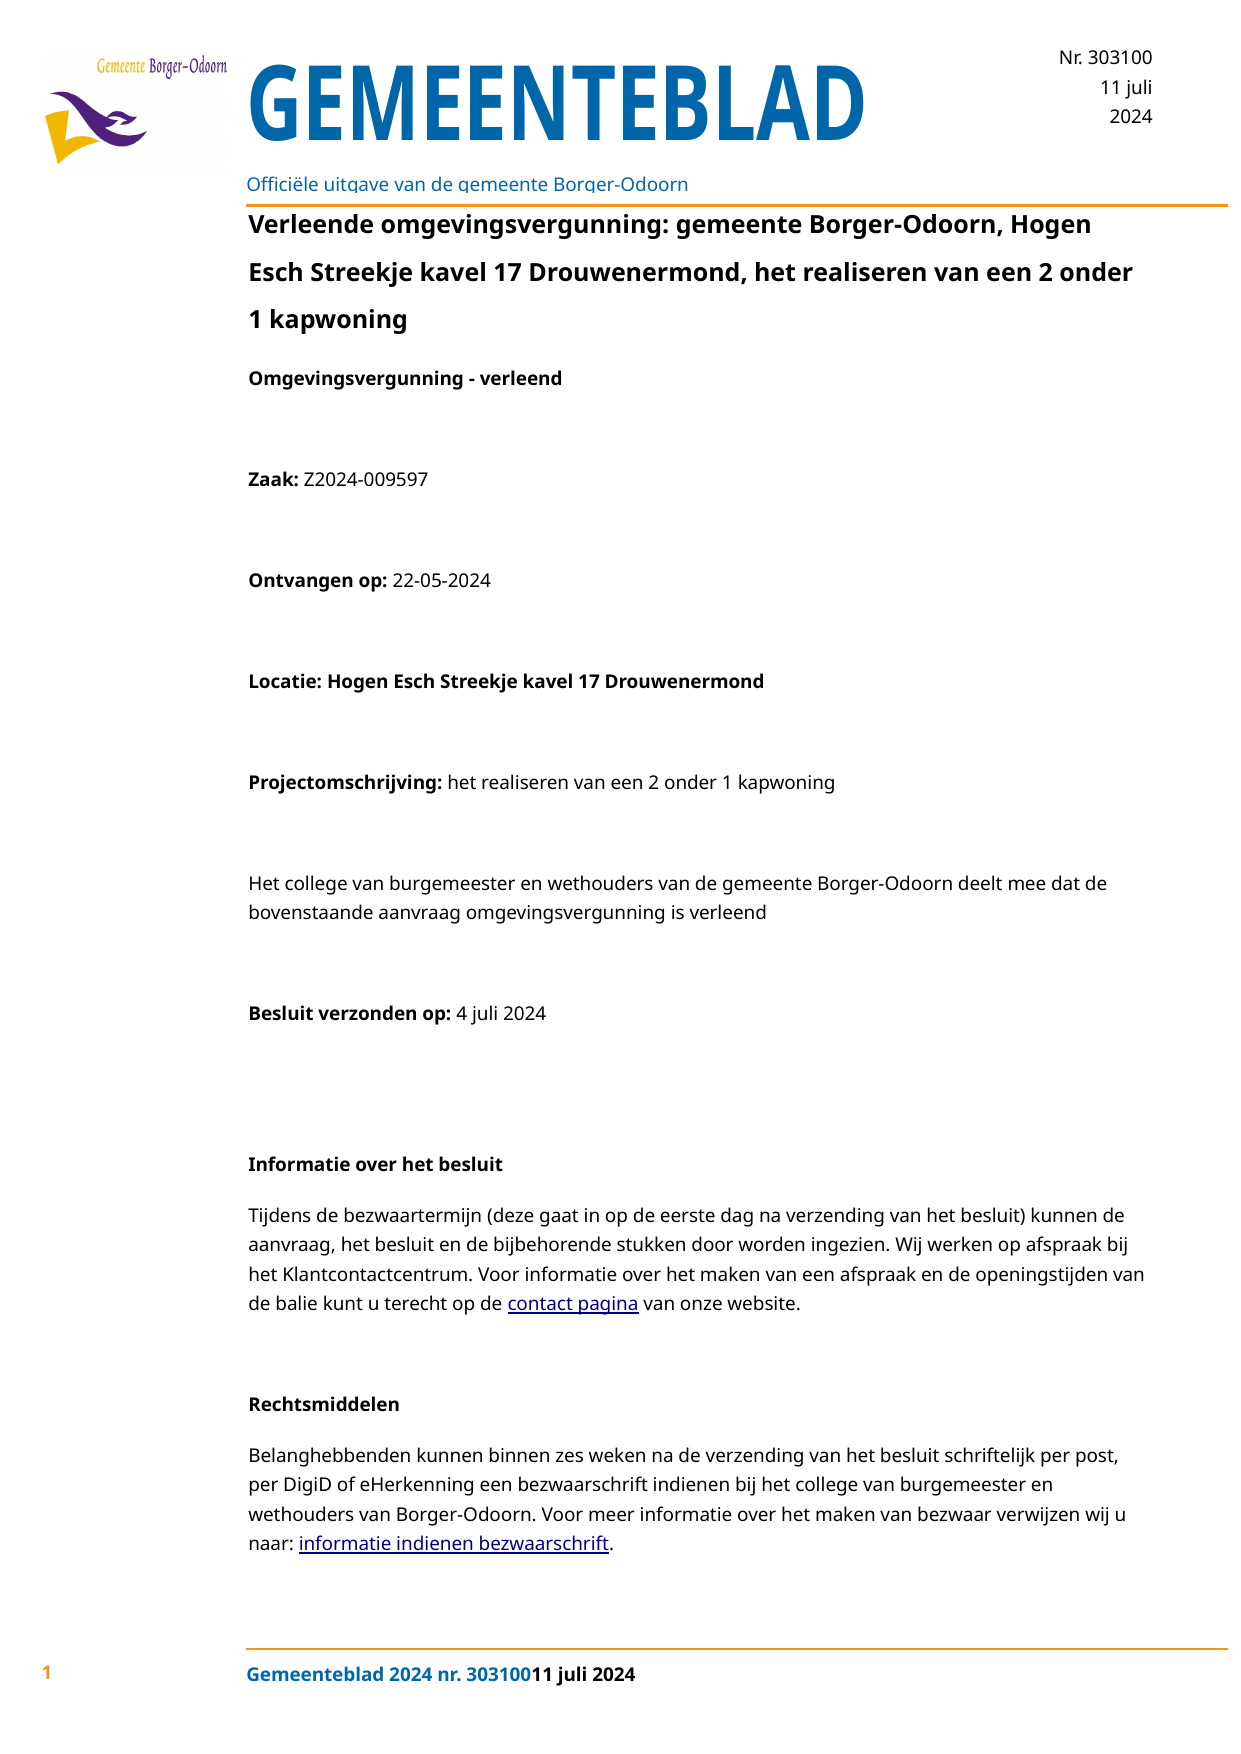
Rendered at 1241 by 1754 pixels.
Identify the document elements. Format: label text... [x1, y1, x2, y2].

text Het college van burgemeester en wethouders van de gemeente Borger-Odoorn deelt mee dat de bovenstaande aanvraag omgevingsvergunning is verleend [248, 870, 1152, 925]
text Ontvangen op: 22-05-2024 [248, 567, 1152, 593]
text Tijdens de bezwaartermijn (deze gaat in op de eerste dag na verzending van het besluit) kunnen de aanvraag, het besluit en de bijbehorende stukken door worden ingezien. Wij werken op afspraak bij het Klantcontactcentrum. Voor informatie over het maken van een afspraak en de openingstijden van de balie kunt u terecht op de contact pagina van onze website. [248, 1202, 1152, 1316]
text Belanghebbenden kunnen binnen zes weken na de verzending van het besluit schriftelijk per post, per DigiD of eHerkenning een bezwaarschrift indienen bij het college van burgemeester en wethouders van Borger-Odoorn. Voor meer informatie over het maken van bezwaar verwijzen wij u naar: informatie indienen bezwaarschrift. [248, 1442, 1152, 1556]
text Informatie over het besluit [248, 1151, 1152, 1177]
picture [41, 47, 231, 172]
text Projectomschrijving: het realiseren van een 2 onder 1 kapwoning [248, 769, 1152, 794]
text Omgevingsvergunning - verleend [248, 366, 1152, 391]
text Locatie: Hogen Esch Streekje kavel 17 Drouwenermond [248, 668, 1152, 694]
text Zaak: Z2024-009597 [248, 466, 1152, 492]
text Rechtsmiddelen [248, 1391, 1152, 1417]
text Besluit verzonden op: 4 juli 2024 [248, 1000, 1152, 1026]
text Verleende omgevingsvergunning: gemeente Borger-Odoorn, Hogen Esch Streekje kavel 17 Drouwenermond, het realiseren van een 2 onder 1 kapwoning [248, 207, 1152, 336]
